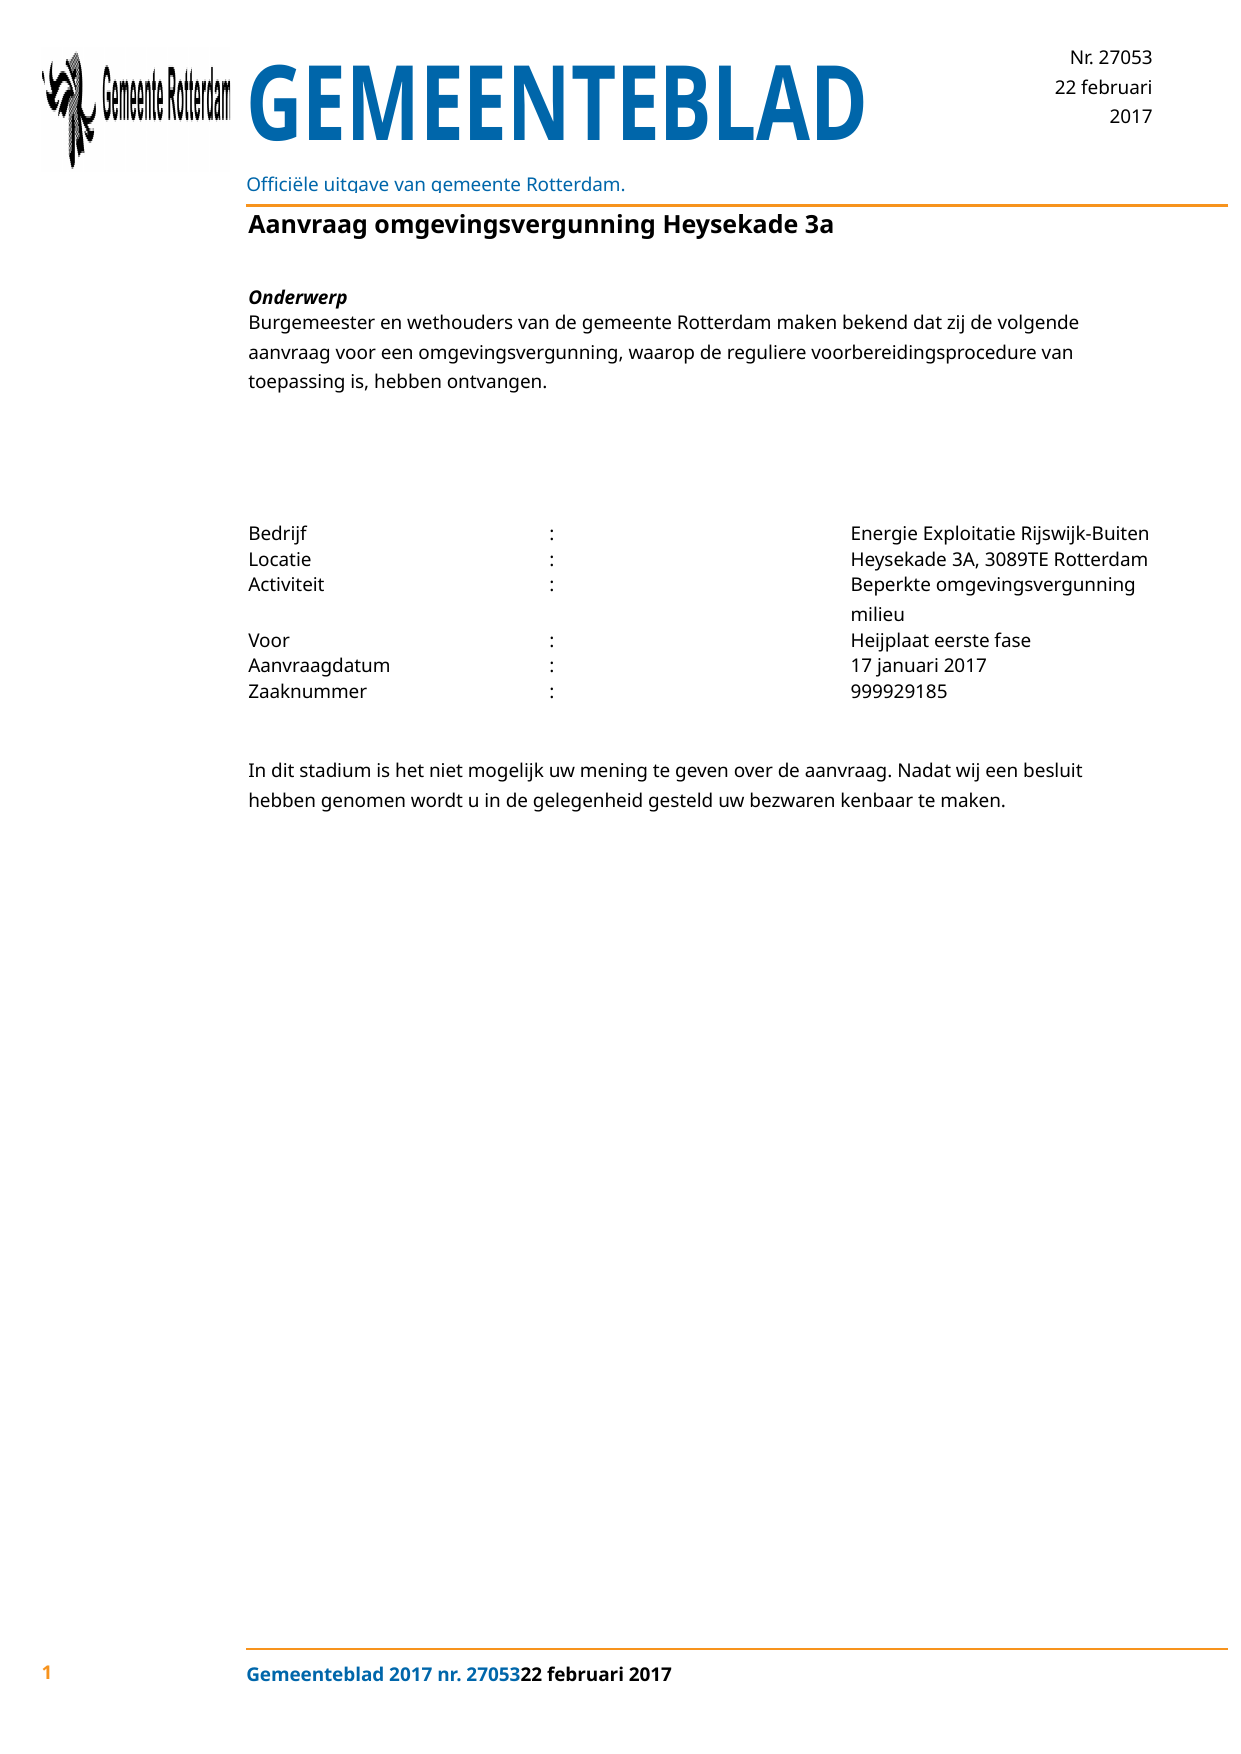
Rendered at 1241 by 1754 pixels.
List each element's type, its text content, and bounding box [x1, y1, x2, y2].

table_cell Activiteit [248, 572, 549, 627]
table_cell Zaaknummer [248, 678, 549, 704]
table_cell Locatie [248, 546, 549, 572]
table_cell : [549, 678, 850, 704]
table_cell 17 januari 2017 [850, 653, 1152, 678]
text Aanvraag omgevingsvergunning Heysekade 3a [248, 207, 1152, 241]
table_cell 999929185 [850, 678, 1152, 704]
table_header Bedrijf [248, 520, 549, 546]
table_cell Heijplaat eerste fase [850, 627, 1152, 653]
table_cell Heysekade 3A, 3089TE Rotterdam [850, 546, 1152, 572]
table_header : [549, 520, 850, 546]
picture [41, 47, 231, 172]
table_cell : [549, 572, 850, 627]
table_cell Aanvraagdatum [248, 653, 549, 678]
table_cell : [549, 653, 850, 678]
table_header Energie Exploitatie Rijswijk-Buiten [850, 520, 1152, 546]
text Onderwerp [248, 284, 1152, 309]
text In dit stadium is het niet mogelijk uw mening te geven over de aanvraag. Nadat wij een besluit hebben genomen wordt u in de gelegenheid gesteld uw bezwaren kenbaar te maken. [248, 758, 1152, 813]
text Burgemeester en wethouders van de gemeente Rotterdam maken bekend dat zij de volgende aanvraag voor een omgevingsvergunning, waarop de reguliere voorbereidingsprocedure van toepassing is, hebben ontvangen. [248, 309, 1152, 394]
table_cell : [549, 546, 850, 572]
table_cell : [549, 627, 850, 653]
table_cell Voor [248, 627, 549, 653]
table_cell Beperkte omgevingsvergunning milieu [850, 572, 1152, 627]
